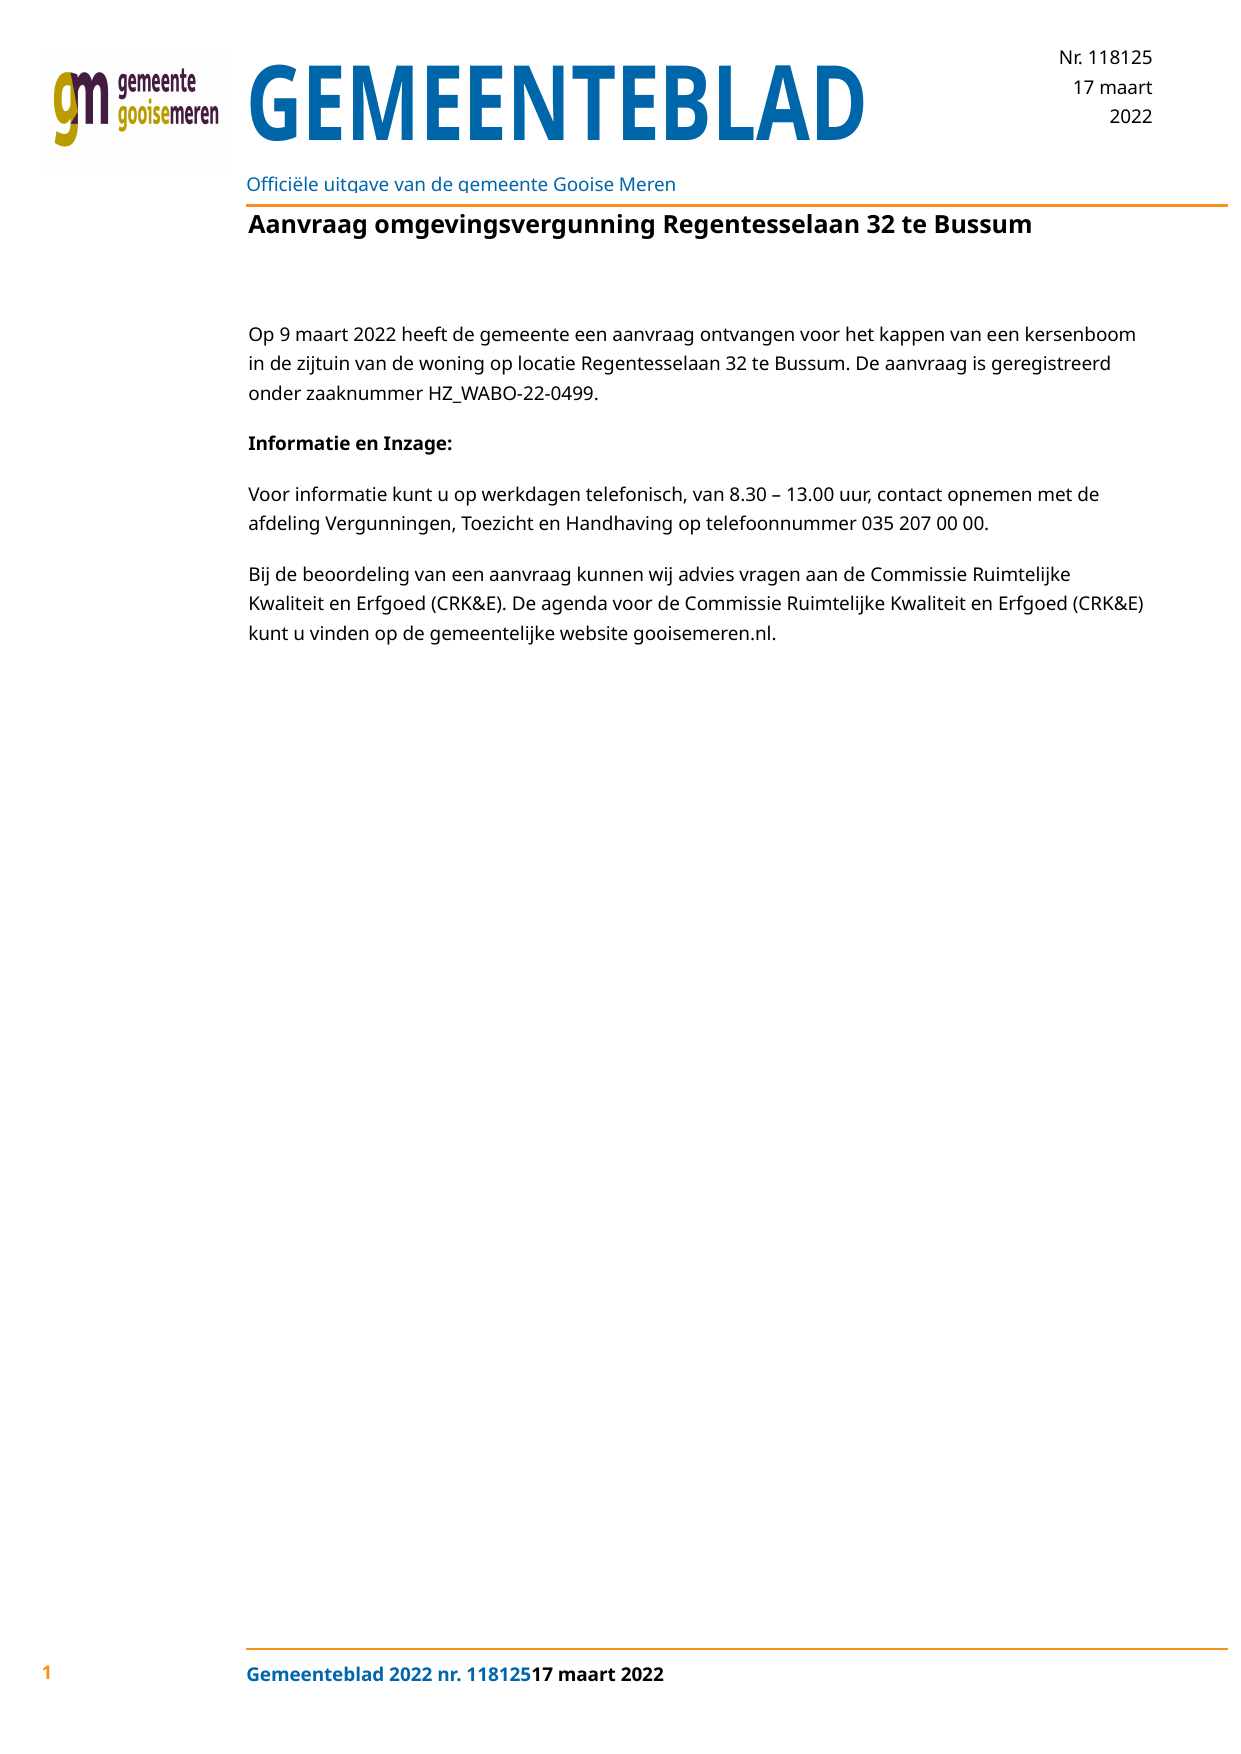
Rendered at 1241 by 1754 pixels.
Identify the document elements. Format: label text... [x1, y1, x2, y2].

text Voor informatie kunt u op werkdagen telefonisch, van 8.30 – 13.00 uur, contact opnemen met de afdeling Vergunningen, Toezicht en Handhaving op telefoonnummer 035 207 00 00. [248, 481, 1152, 536]
text Op 9 maart 2022 heeft de gemeente een aanvraag ontvangen voor het kappen van een kersenboom in de zijtuin van de woning op locatie Regentesselaan 32 te Bussum. De aanvraag is geregistreerd onder zaaknummer HZ_WABO-22-0499. [248, 321, 1152, 406]
text Aanvraag omgevingsvergunning Regentesselaan 32 te Bussum [248, 207, 1152, 241]
text Bij de beoordeling van een aanvraag kunnen wij advies vragen aan de Commissie Ruimtelijke Kwaliteit en Erfgoed (CRK&E). De agenda voor de Commissie Ruimtelijke Kwaliteit en Erfgoed (CRK&E) kunt u vinden op de gemeentelijke website gooisemeren.nl. [248, 561, 1152, 646]
picture [41, 47, 231, 172]
text Informatie en Inzage: [248, 430, 1152, 456]
